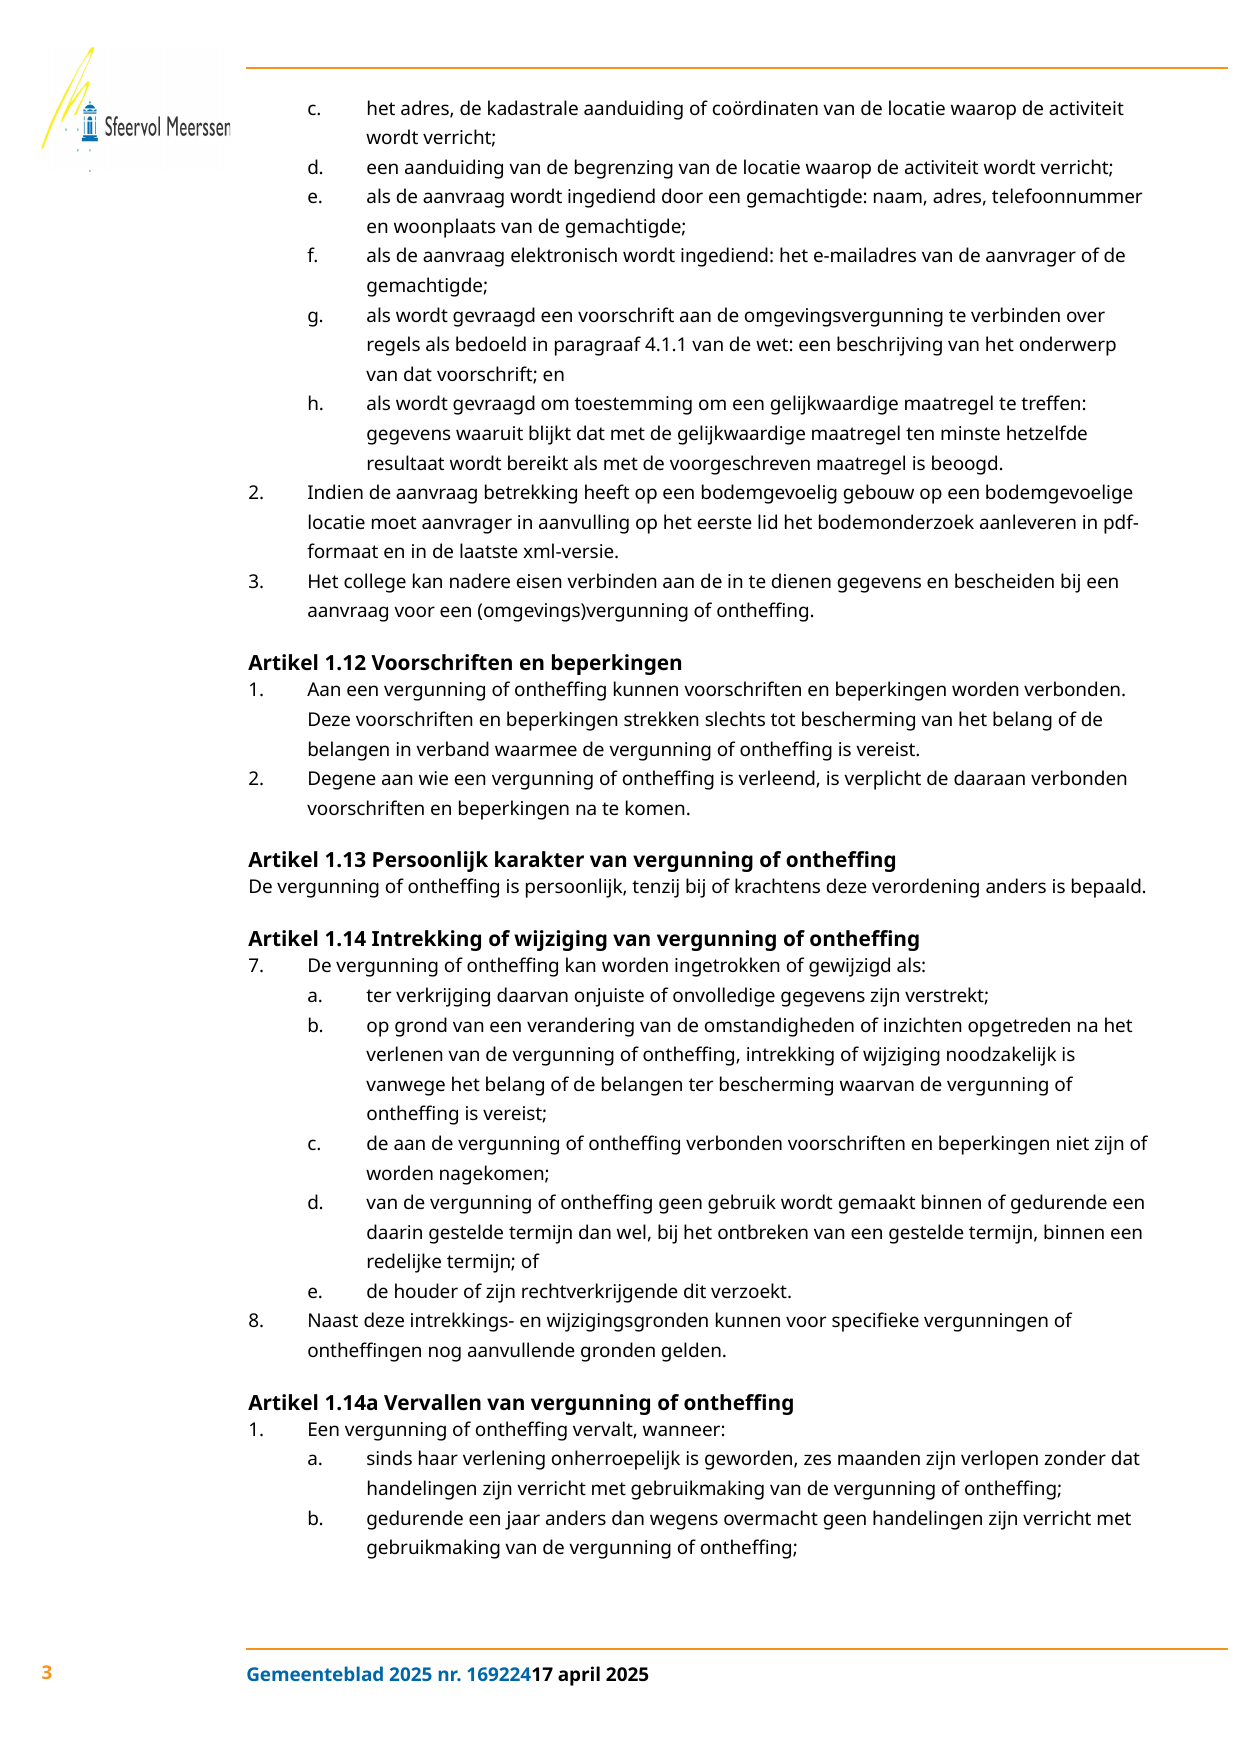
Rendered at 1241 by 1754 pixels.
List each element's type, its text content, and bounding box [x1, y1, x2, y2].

list als wordt gevraagd om toestemming om een gelijkwaardige maatregel te treffen: gegevens waaruit blijkt dat met de gelijkwaardige maatregel ten minste hetzelfde resultaat wordt bereikt als met de voorgeschreven maatregel is beoogd. [307, 391, 1152, 476]
list als wordt gevraagd een voorschrift aan de omgevingsvergunning te verbinden over regels als bedoeld in paragraaf 4.1.1 van de wet: een beschrijving van het onderwerp van dat voorschrift; en [307, 302, 1152, 387]
list Aan een vergunning of ontheffing kunnen voorschriften en beperkingen worden verbonden. Deze voorschriften en beperkingen strekken slechts tot bescherming van het belang of de belangen in verband waarmee de vergunning of ontheffing is vereist. [248, 677, 1152, 761]
text De vergunning of ontheffing is persoonlijk, tenzij bij of krachtens deze verordening anders is bepaald. [248, 874, 1152, 899]
list Indien de aanvraag betrekking heeft op een bodemgevoelig gebouw op een bodemgevoelige locatie moet aanvrager in aanvulling op het eerste lid het bodemonderzoek aanleveren in pdf-formaat en in de laatste xml-versie. [248, 479, 1152, 564]
text Artikel 1.12 Voorschriften en beperkingen [248, 648, 1152, 677]
list sinds haar verlening onherroepelijk is geworden, zes maanden zijn verlopen zonder dat handelingen zijn verricht met gebruikmaking van de vergunning of ontheffing; [307, 1446, 1152, 1501]
list gedurende een jaar anders dan wegens overmacht geen handelingen zijn verricht met gebruikmaking van de vergunning of ontheffing; [307, 1505, 1152, 1560]
list op grond van een verandering van de omstandigheden of inzichten opgetreden na het verlenen van de vergunning of ontheffing, intrekking of wijziging noodzakelijk is vanwege het belang of de belangen ter bescherming waarvan de vergunning of ontheffing is vereist; [307, 1012, 1152, 1126]
text Artikel 1.14a Vervallen van vergunning of ontheffing [248, 1388, 1152, 1416]
list De vergunning of ontheffing kan worden ingetrokken of gewijzigd als: [248, 953, 1152, 978]
list de houder of zijn rechtverkrijgende dit verzoekt. [307, 1278, 1152, 1304]
text Artikel 1.14 Intrekking of wijziging van vergunning of ontheffing [248, 924, 1152, 953]
list Het college kan nadere eisen verbinden aan de in te dienen gegevens en bescheiden bij een aanvraag voor een (omgevings)vergunning of ontheffing. [248, 568, 1152, 623]
picture [41, 47, 231, 172]
list een aanduiding van de begrenzing van de locatie waarop de activiteit wordt verricht; [307, 154, 1152, 180]
list als de aanvraag wordt ingediend door een gemachtigde: naam, adres, telefoonnummer en woonplaats van de gemachtigde; [307, 183, 1152, 239]
list Een vergunning of ontheffing vervalt, wanneer: [248, 1416, 1152, 1442]
list als de aanvraag elektronisch wordt ingediend: het e-mailadres van de aanvrager of de gemachtigde; [307, 243, 1152, 298]
list Naast deze intrekkings- en wijzigingsgronden kunnen voor specifieke vergunningen of ontheffingen nog aanvullende gronden gelden. [248, 1308, 1152, 1363]
list van de vergunning of ontheffing geen gebruik wordt gemaakt binnen of gedurende een daarin gestelde termijn dan wel, bij het ontbreken van een gestelde termijn, binnen een redelijke termijn; of [307, 1189, 1152, 1274]
list Degene aan wie een vergunning of ontheffing is verleend, is verplicht de daaraan verbonden voorschriften en beperkingen na te komen. [248, 765, 1152, 821]
list ter verkrijging daarvan onjuiste of onvolledige gegevens zijn verstrekt; [307, 982, 1152, 1008]
list het adres, de kadastrale aanduiding of coördinaten van de locatie waarop de activiteit wordt verricht; [307, 95, 1152, 150]
text Artikel 1.13 Persoonlijk karakter van vergunning of ontheffing [248, 845, 1152, 874]
list de aan de vergunning of ontheffing verbonden voorschriften en beperkingen niet zijn of worden nagekomen; [307, 1130, 1152, 1185]
